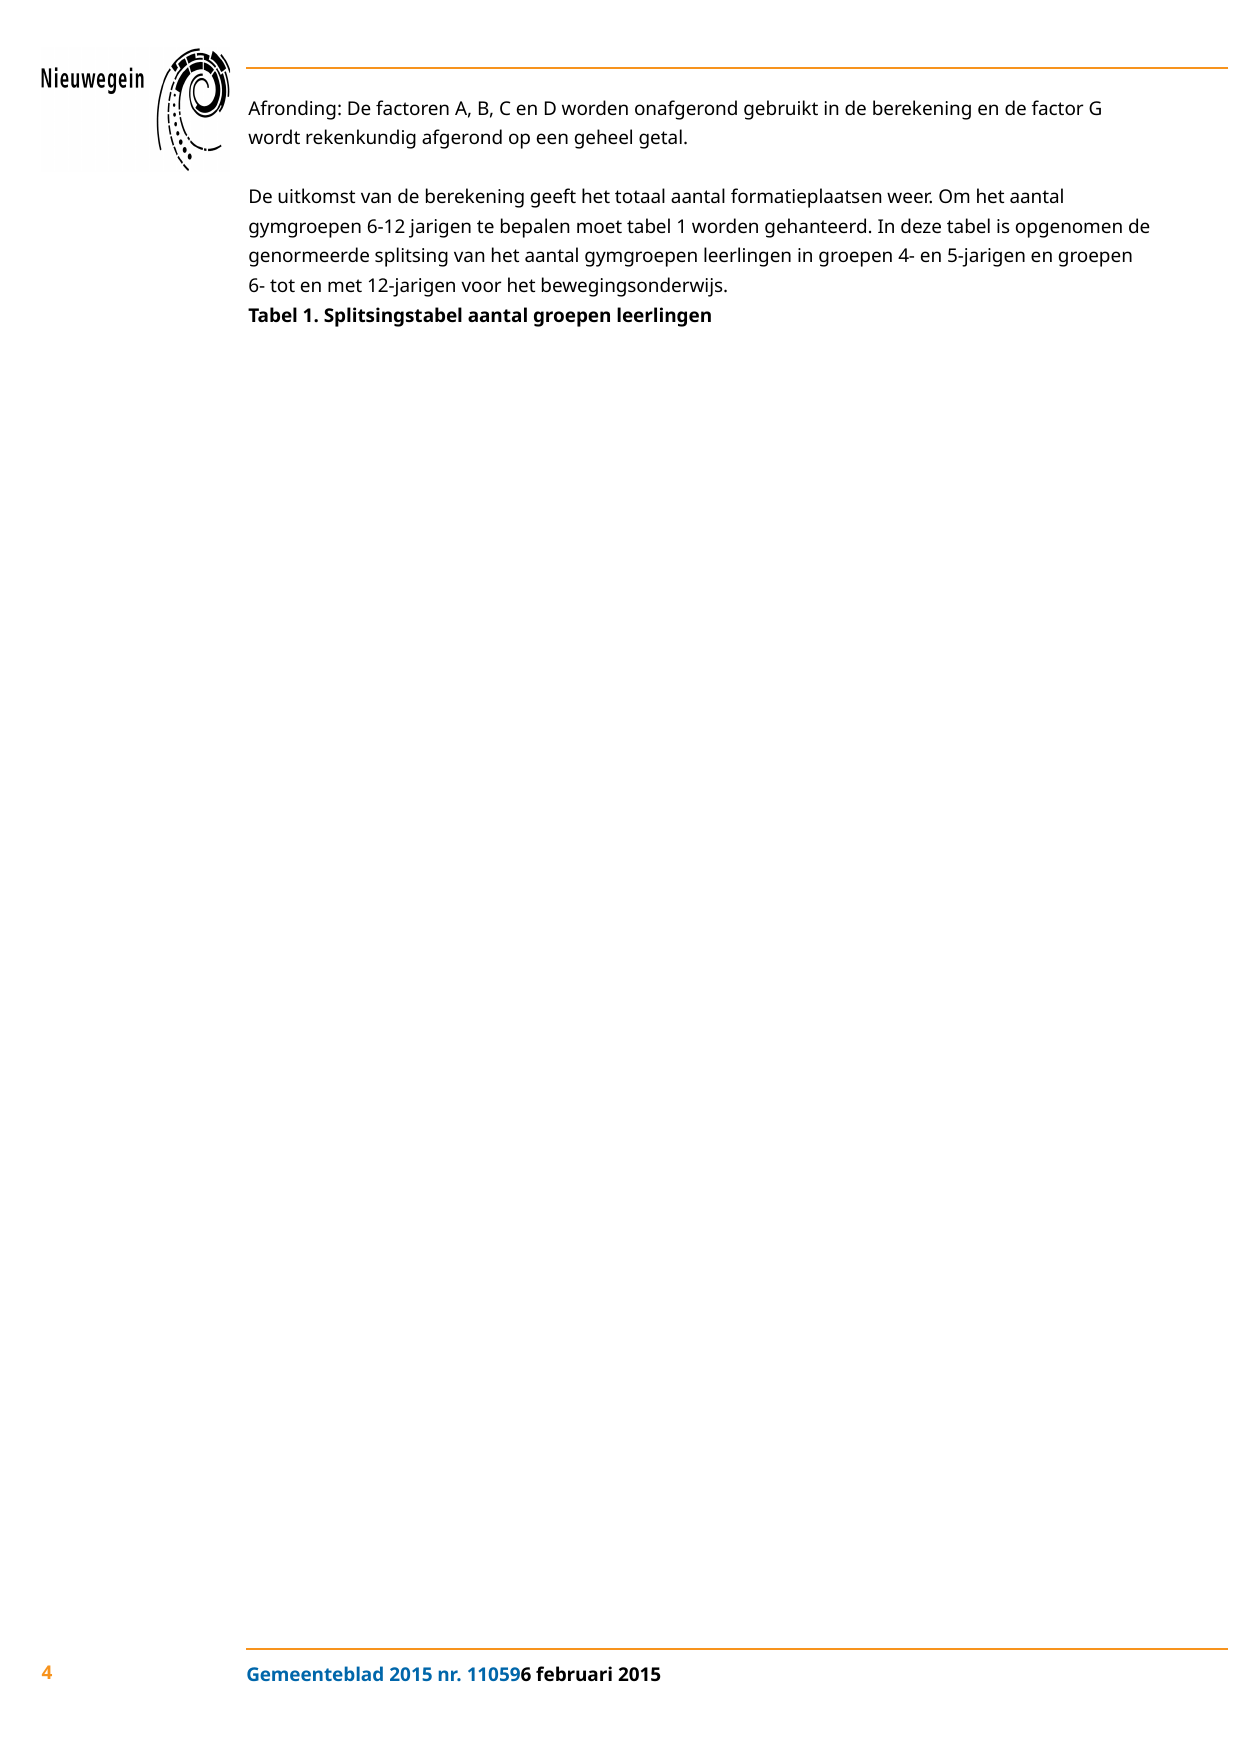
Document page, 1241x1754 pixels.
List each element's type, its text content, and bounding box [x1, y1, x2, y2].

text Afronding: De factoren A, B, C en D worden onafgerond gebruikt in de berekening en de factor G wordt rekenkundig afgerond op een geheel getal. [248, 95, 1152, 150]
text De uitkomst van de berekening geeft het totaal aantal formatieplaatsen weer. Om het aantal gymgroepen 6-12 jarigen te bepalen moet tabel 1 worden gehanteerd. In deze tabel is opgenomen de genormeerde splitsing van het aantal gymgroepen leerlingen in groepen 4- en 5-jarigen en groepen 6- tot en met 12-jarigen voor het bewegingsonderwijs. [248, 183, 1152, 298]
text Tabel 1. Splitsingstabel aantal groepen leerlingen [248, 302, 1152, 328]
picture [41, 47, 231, 172]
